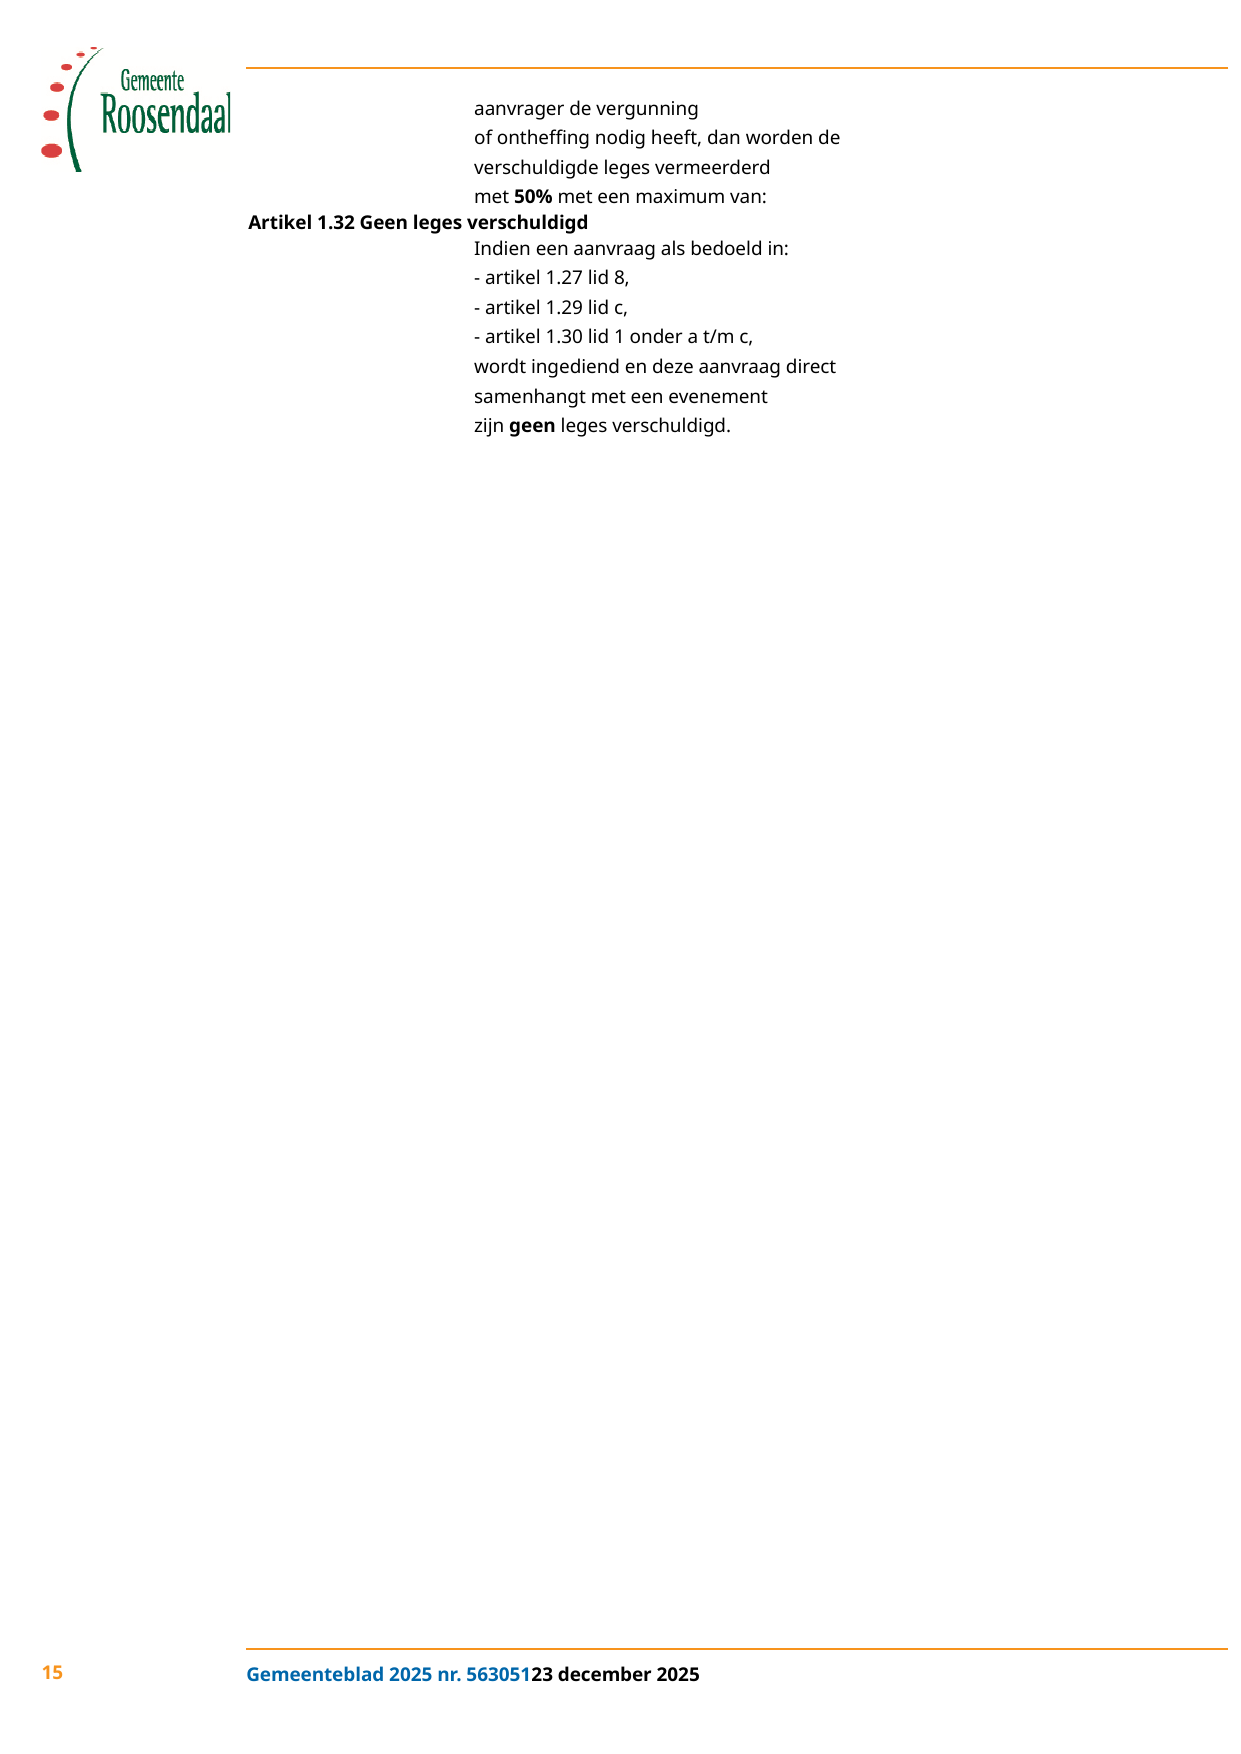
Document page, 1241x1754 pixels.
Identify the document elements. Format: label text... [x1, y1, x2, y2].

table_cell aanvrager de vergunning of ontheffing nodig heeft, dan worden de verschuldigde leges vermeerderd met 50% met een maximum van: [474, 95, 926, 209]
picture [41, 47, 231, 172]
table_cell [926, 235, 1152, 438]
table_cell [926, 95, 1152, 209]
table_cell [248, 235, 474, 438]
table_cell Indien een aanvraag als bedoeld in: - artikel 1.27 lid 8, - artikel 1.29 lid c, - artikel 1.30 lid 1 onder a t/m c, wordt ingediend en deze aanvraag direct samenhangt met een evenement zijn geen leges verschuldigd. [474, 235, 926, 438]
table_cell [248, 95, 474, 209]
table_cell Artikel 1.32 Geen leges verschuldigd [248, 209, 926, 235]
table_cell [926, 209, 1152, 235]
